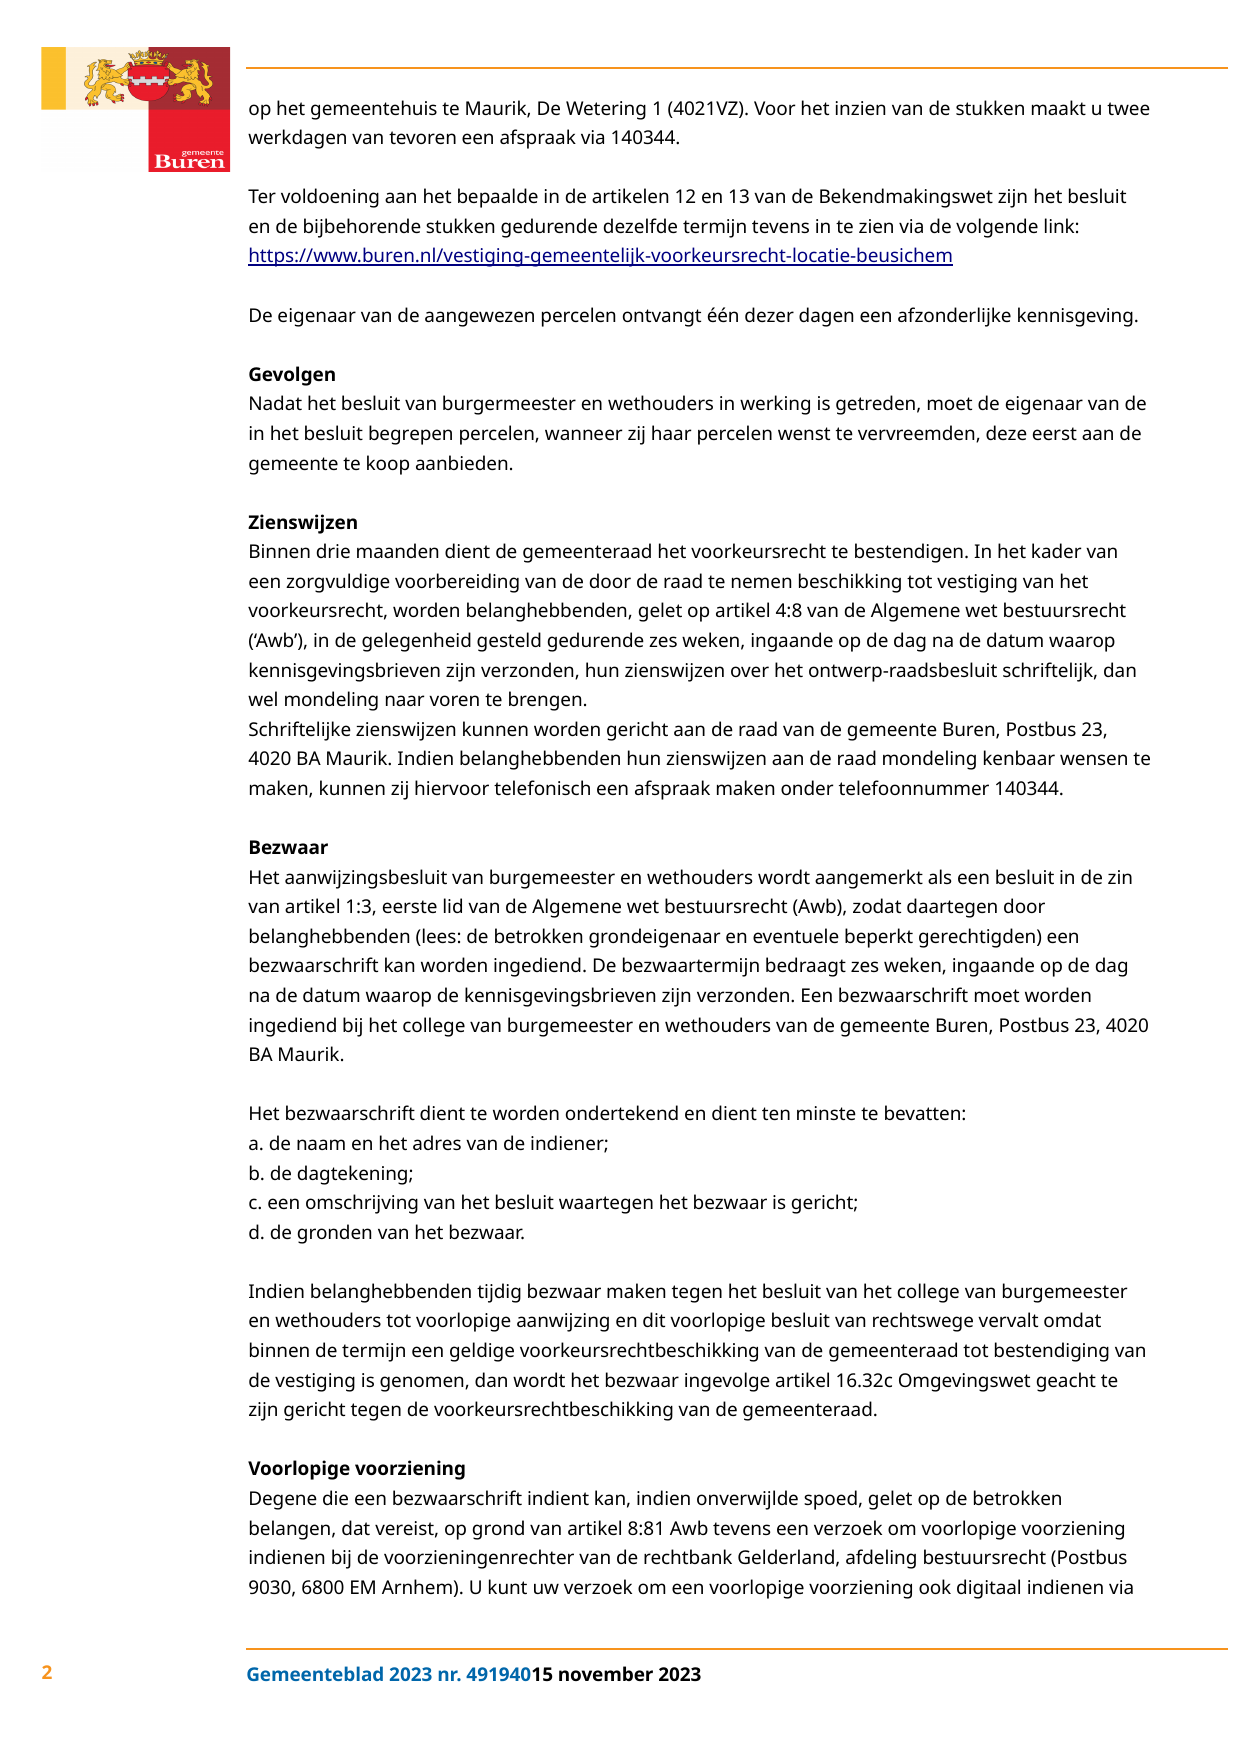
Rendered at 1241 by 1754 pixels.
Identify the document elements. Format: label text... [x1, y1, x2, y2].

text Ter voldoening aan het bepaalde in de artikelen 12 en 13 van de Bekendmakingswet zijn het besluit en de bijbehorende stukken gedurende dezelfde termijn tevens in te zien via de volgende link: https://www.buren.nl/vestiging-gemeentelijk-voorkeursrecht-locatie-beusichem [248, 183, 1152, 268]
text De eigenaar van de aangewezen percelen ontvangt één dezer dagen een afzonderlijke kennisgeving. [248, 302, 1152, 328]
text Het aanwijzingsbesluit van burgemeester en wethouders wordt aangemerkt als een besluit in de zin van artikel 1:3, eerste lid van de Algemene wet bestuursrecht (Awb), zodat daartegen door belanghebbenden (lees: de betrokken grondeigenaar en eventuele beperkt gerechtigden) een bezwaarschrift kan worden ingediend. De bezwaartermijn bedraagt zes weken, ingaande op de dag na de datum waarop de kennisgevingsbrieven zijn verzonden. Een bezwaarschrift moet worden ingediend bij het college van burgemeester en wethouders van de gemeente Buren, Postbus 23, 4020 BA Maurik. [248, 864, 1152, 1067]
text Bezwaar [248, 834, 1152, 860]
picture [41, 47, 231, 172]
text Gevolgen [248, 361, 1152, 387]
text b. de dagtekening; [248, 1160, 1152, 1186]
text op het gemeentehuis te Maurik, De Wetering 1 (4021VZ). Voor het inzien van de stukken maakt u twee werkdagen van tevoren een afspraak via 140344. [248, 95, 1152, 150]
text Zienswijzen [248, 509, 1152, 535]
text c. een omschrijving van het besluit waartegen het bezwaar is gericht; [248, 1189, 1152, 1215]
text Indien belanghebbenden tijdig bezwaar maken tegen het besluit van het college van burgemeester en wethouders tot voorlopige aanwijzing en dit voorlopige besluit van rechtswege vervalt omdat binnen de termijn een geldige voorkeursrechtbeschikking van de gemeenteraad tot bestendiging van de vestiging is genomen, dan wordt het bezwaar ingevolge artikel 16.32c Omgevingswet geacht te zijn gericht tegen de voorkeursrechtbeschikking van de gemeenteraad. [248, 1278, 1152, 1422]
text Nadat het besluit van burgermeester en wethouders in werking is getreden, moet de eigenaar van de in het besluit begrepen percelen, wanneer zij haar percelen wenst te vervreemden, deze eerst aan de gemeente te koop aanbieden. [248, 391, 1152, 476]
text Schriftelijke zienswijzen kunnen worden gericht aan de raad van de gemeente Buren, Postbus 23, 4020 BA Maurik. Indien belanghebbenden hun zienswijzen aan de raad mondeling kenbaar wensen te maken, kunnen zij hiervoor telefonisch een afspraak maken onder telefoonnummer 140344. [248, 716, 1152, 801]
text Het bezwaarschrift dient te worden ondertekend en dient ten minste te bevatten: [248, 1101, 1152, 1126]
text a. de naam en het adres van de indiener; [248, 1130, 1152, 1156]
text d. de gronden van het bezwaar. [248, 1219, 1152, 1245]
text Binnen drie maanden dient de gemeenteraad het voorkeursrecht te bestendigen. In het kader van een zorgvuldige voorbereiding van de door de raad te nemen beschikking tot vestiging van het voorkeursrecht, worden belanghebbenden, gelet op artikel 4:8 van de Algemene wet bestuursrecht (‘Awb’), in de gelegenheid gesteld gedurende zes weken, ingaande op de dag na de datum waarop kennisgevingsbrieven zijn verzonden, hun zienswijzen over het ontwerp-raadsbesluit schriftelijk, dan wel mondeling naar voren te brengen. [248, 538, 1152, 712]
text Voorlopige voorziening [248, 1456, 1152, 1481]
text Degene die een bezwaarschrift indient kan, indien onverwijlde spoed, gelet op de betrokken belangen, dat vereist, op grond van artikel 8:81 Awb tevens een verzoek om voorlopige voorziening indienen bij de voorzieningenrechter van de rechtbank Gelderland, afdeling bestuursrecht (Postbus 9030, 6800 EM Arnhem). U kunt uw verzoek om een voorlopige voorziening ook digitaal indienen via [248, 1485, 1152, 1600]
